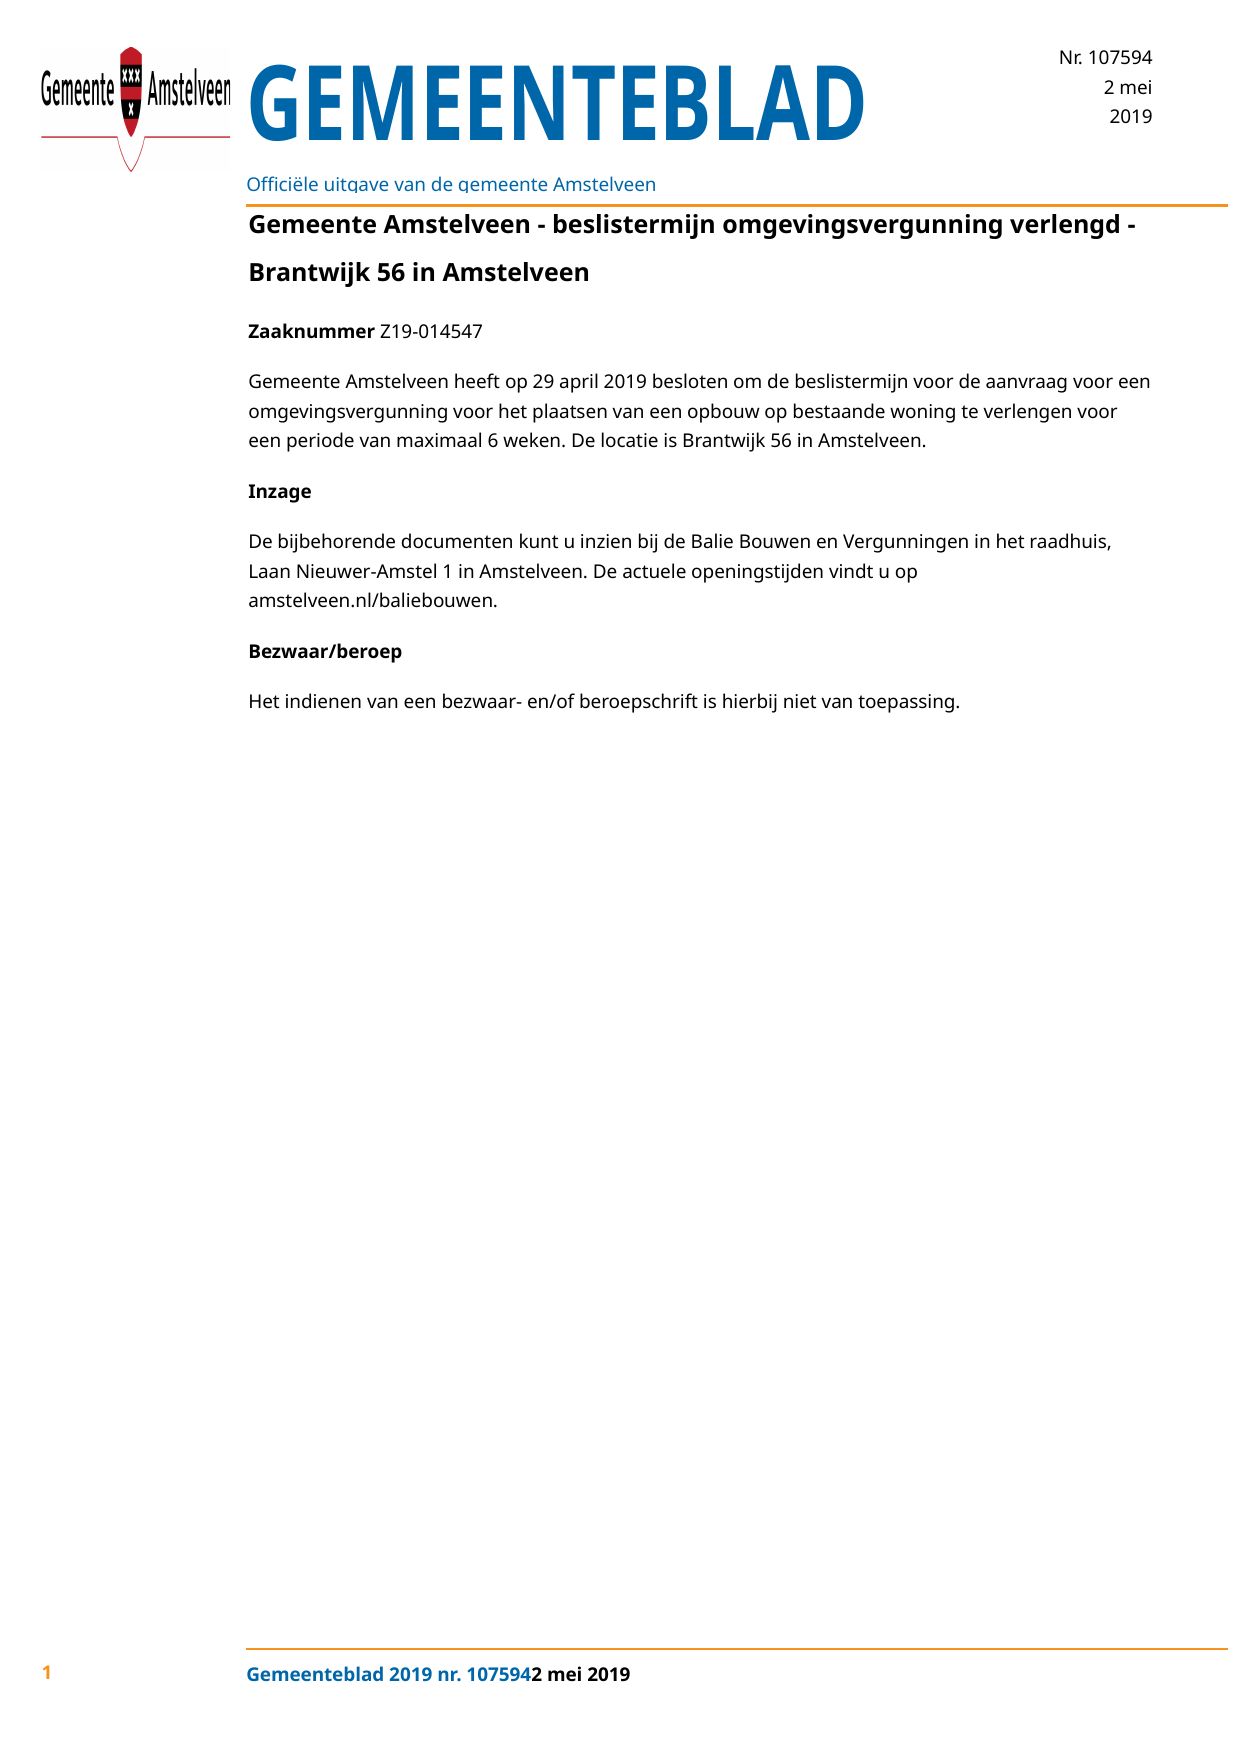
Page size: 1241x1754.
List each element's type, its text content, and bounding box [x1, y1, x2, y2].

text Inzage [248, 478, 1152, 504]
text Zaaknummer Z19-014547 [248, 318, 1152, 344]
text De bijbehorende documenten kunt u inzien bij de Balie Bouwen en Vergunningen in het raadhuis, Laan Nieuwer-Amstel 1 in Amstelveen. De actuele openingstijden vindt u op amstelveen.nl/baliebouwen. [248, 528, 1152, 613]
text Gemeente Amstelveen - beslistermijn omgevingsvergunning verlengd - Brantwijk 56 in Amstelveen [248, 207, 1152, 288]
text Gemeente Amstelveen heeft op 29 april 2019 besloten om de beslistermijn voor de aanvraag voor een omgevingsvergunning voor het plaatsen van een opbouw op bestaande woning te verlengen voor een periode van maximaal 6 weken. De locatie is Brantwijk 56 in Amstelveen. [248, 368, 1152, 453]
text Het indienen van een bezwaar- en/of beroepschrift is hierbij niet van toepassing. [248, 688, 1152, 714]
picture [41, 47, 231, 172]
text Bezwaar/beroep [248, 638, 1152, 664]
